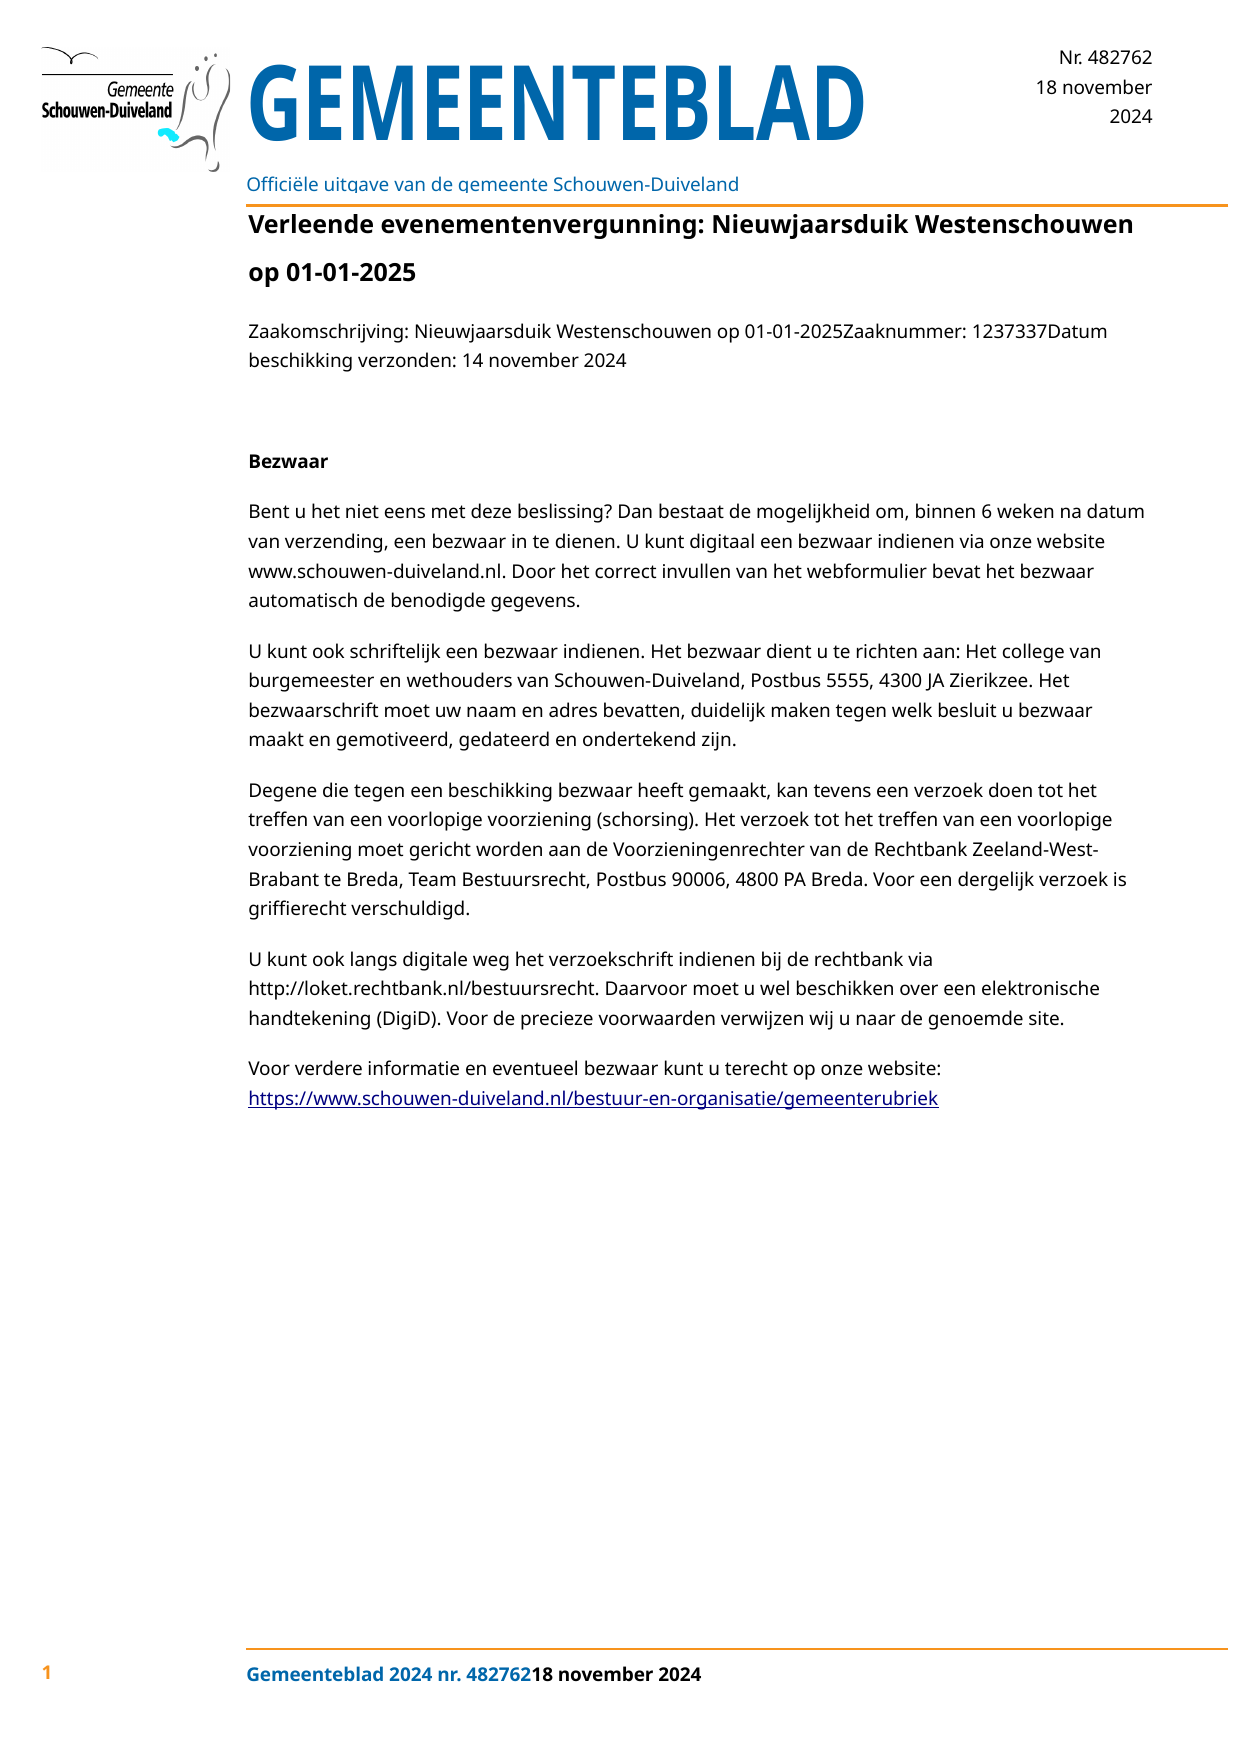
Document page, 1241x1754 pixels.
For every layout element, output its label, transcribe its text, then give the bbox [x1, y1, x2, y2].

text Bent u het niet eens met deze beslissing? Dan bestaat de mogelijkheid om, binnen 6 weken na datum van verzending, een bezwaar in te dienen. U kunt digitaal een bezwaar indienen via onze website www.schouwen-duiveland.nl. Door het correct invullen van het webformulier bevat het bezwaar automatisch de benodigde gegevens. [248, 499, 1152, 613]
text U kunt ook langs digitale weg het verzoekschrift indienen bij de rechtbank via http://loket.rechtbank.nl/bestuursrecht. Daarvoor moet u wel beschikken over een elektronische handtekening (DigiD). Voor de precieze voorwaarden verwijzen wij u naar de genoemde site. [248, 946, 1152, 1031]
text Voor verdere informatie en eventueel bezwaar kunt u terecht op onze website: https://www.schouwen-duiveland.nl/bestuur-en-organisatie/gemeenterubriek [248, 1055, 1152, 1111]
text Bezwaar [248, 448, 1152, 474]
text Degene die tegen een beschikking bezwaar heeft gemaakt, kan tevens een verzoek doen tot het treffen van een voorlopige voorziening (schorsing). Het verzoek tot het treffen van een voorlopige voorziening moet gericht worden aan de Voorzieningenrechter van de Rechtbank Zeeland-West-Brabant te Breda, Team Bestuursrecht, Postbus 90006, 4800 PA Breda. Voor een dergelijk verzoek is griffierecht verschuldigd. [248, 777, 1152, 921]
text Zaakomschrijving: Nieuwjaarsduik Westenschouwen op 01-01-2025Zaaknummer: 1237337Datum beschikking verzonden: 14 november 2024 [248, 318, 1152, 373]
text Verleende evenementenvergunning: Nieuwjaarsduik Westenschouwen op 01-01-2025 [248, 207, 1152, 288]
picture [41, 47, 231, 172]
text U kunt ook schriftelijk een bezwaar indienen. Het bezwaar dient u te richten aan: Het college van burgemeester en wethouders van Schouwen-Duiveland, Postbus 5555, 4300 JA Zierikzee. Het bezwaarschrift moet uw naam en adres bevatten, duidelijk maken tegen welk besluit u bezwaar maakt en gemotiveerd, gedateerd en ondertekend zijn. [248, 638, 1152, 752]
